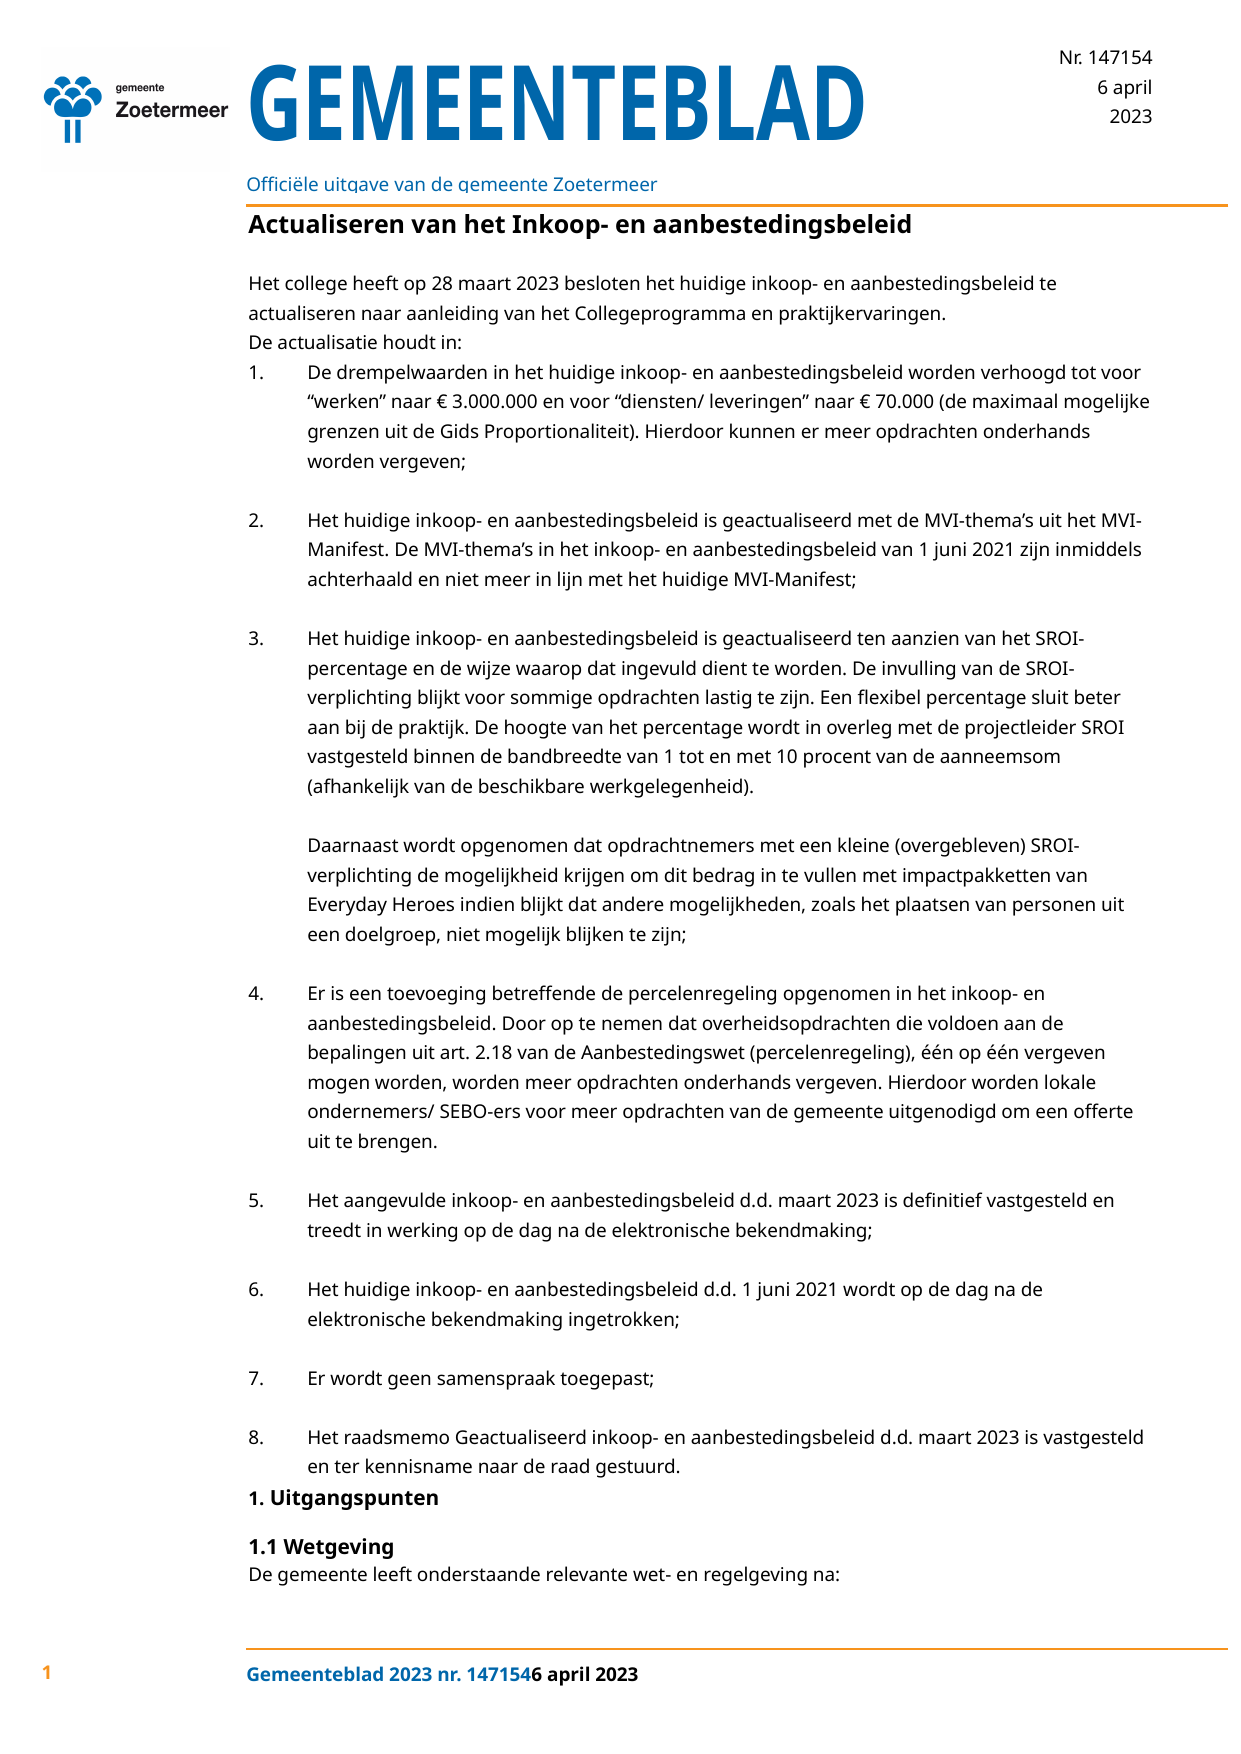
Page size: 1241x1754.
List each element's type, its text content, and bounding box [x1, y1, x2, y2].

text De gemeente leeft onderstaande relevante wet- en regelgeving na: [248, 1561, 1152, 1587]
list Het huidige inkoop- en aanbestedingsbeleid d.d. 1 juni 2021 wordt op de dag na de elektronische bekendmaking ingetrokken; [248, 1276, 1152, 1331]
list Het raadsmemo Geactualiseerd inkoop- en aanbestedingsbeleid d.d. maart 2023 is vastgesteld en ter kennisname naar de raad gestuurd. [248, 1424, 1152, 1479]
text 1. Uitgangspunten [248, 1483, 1152, 1512]
list Het huidige inkoop- en aanbestedingsbeleid is geactualiseerd ten aanzien van het SROI-percentage en de wijze waarop dat ingevuld dient te worden. De invulling van de SROI-verplichting blijkt voor sommige opdrachten lastig te zijn. Een flexibel percentage sluit beter aan bij de praktijk. De hoogte van het percentage wordt in overleg met de projectleider SROI vastgesteld binnen de bandbreedte van 1 tot en met 10 procent van de aanneemsom (afhankelijk van de beschikbare werkgelegenheid). [248, 625, 1152, 799]
list Daarnaast wordt opgenomen dat opdrachtnemers met een kleine (overgebleven) SROI-verplichting de mogelijkheid krijgen om dit bedrag in te vullen met impactpakketten van Everyday Heroes indien blijkt dat andere mogelijkheden, zoals het plaatsen van personen uit een doelgroep, niet mogelijk blijken te zijn; [248, 832, 1152, 947]
list Er is een toevoeging betreffende de percelenregeling opgenomen in het inkoop- en aanbestedingsbeleid. Door op te nemen dat overheidsopdrachten die voldoen aan de bepalingen uit art. 2.18 van de Aanbestedingswet (percelenregeling), één op één vergeven mogen worden, worden meer opdrachten onderhands vergeven. Hierdoor worden lokale ondernemers/ SEBO-ers voor meer opdrachten van de gemeente uitgenodigd om een offerte uit te brengen. [248, 980, 1152, 1154]
text Actualiseren van het Inkoop- en aanbestedingsbeleid [248, 207, 1152, 241]
text 1.1 Wetgeving [248, 1532, 1152, 1561]
text Het college heeft op 28 maart 2023 besloten het huidige inkoop- en aanbestedingsbeleid te actualiseren naar aanleiding van het Collegeprogramma en praktijkervaringen. [248, 270, 1152, 326]
list Het aangevulde inkoop- en aanbestedingsbeleid d.d. maart 2023 is definitief vastgesteld en treedt in werking op de dag na de elektronische bekendmaking; [248, 1187, 1152, 1243]
list De drempelwaarden in het huidige inkoop- en aanbestedingsbeleid worden verhoogd tot voor “werken” naar € 3.000.000 en voor “diensten/ leveringen” naar € 70.000 (de maximaal mogelijke grenzen uit de Gids Proportionaliteit). Hierdoor kunnen er meer opdrachten onderhands worden vergeven; [248, 359, 1152, 473]
list Het huidige inkoop- en aanbestedingsbeleid is geactualiseerd met de MVI-thema’s uit het MVI-Manifest. De MVI-thema’s in het inkoop- en aanbestedingsbeleid van 1 juni 2021 zijn inmiddels achterhaald en niet meer in lijn met het huidige MVI-Manifest; [248, 507, 1152, 592]
picture [41, 47, 231, 172]
text De actualisatie houdt in: [248, 329, 1152, 355]
list Er wordt geen samenspraak toegepast; [248, 1365, 1152, 1391]
